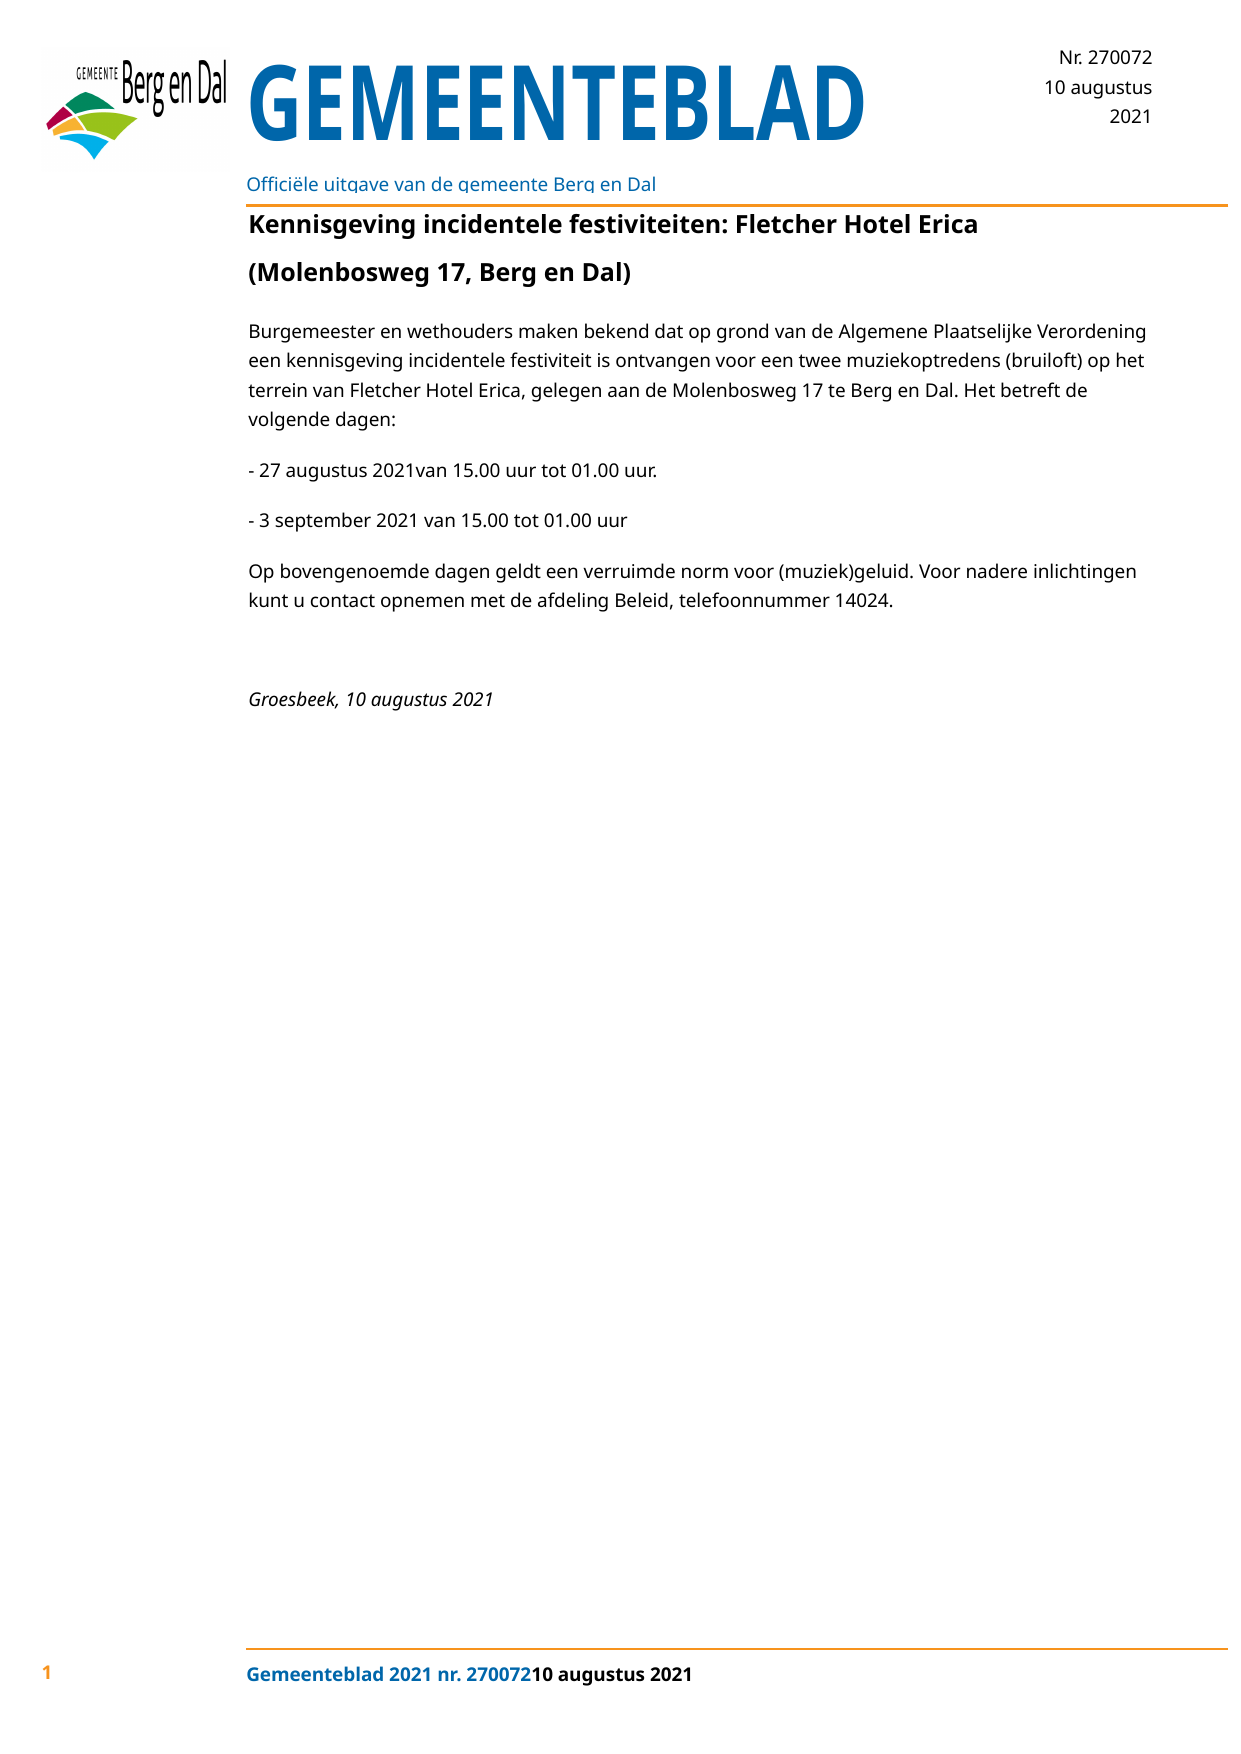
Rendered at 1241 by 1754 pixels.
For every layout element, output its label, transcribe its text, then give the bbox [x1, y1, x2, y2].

text Kennisgeving incidentele festiviteiten: Fletcher Hotel Erica (Molenbosweg 17, Berg en Dal) [248, 207, 1152, 288]
text Op bovengenoemde dagen geldt een verruimde norm voor (muziek)geluid. Voor nadere inlichtingen kunt u contact opnemen met de afdeling Beleid, telefoonnummer 14024. [248, 558, 1152, 613]
text Groesbeek, 10 augustus 2021 [248, 686, 1152, 711]
text Burgemeester en wethouders maken bekend dat op grond van de Algemene Plaatselijke Verordening een kennisgeving incidentele festiviteit is ontvangen voor een twee muziekoptredens (bruiloft) op het terrein van Fletcher Hotel Erica, gelegen aan de Molenbosweg 17 te Berg en Dal. Het betreft de volgende dagen: [248, 318, 1152, 432]
text - 27 augustus 2021van 15.00 uur tot 01.00 uur. [248, 457, 1152, 483]
text - 3 september 2021 van 15.00 tot 01.00 uur [248, 507, 1152, 533]
picture [41, 47, 231, 172]
